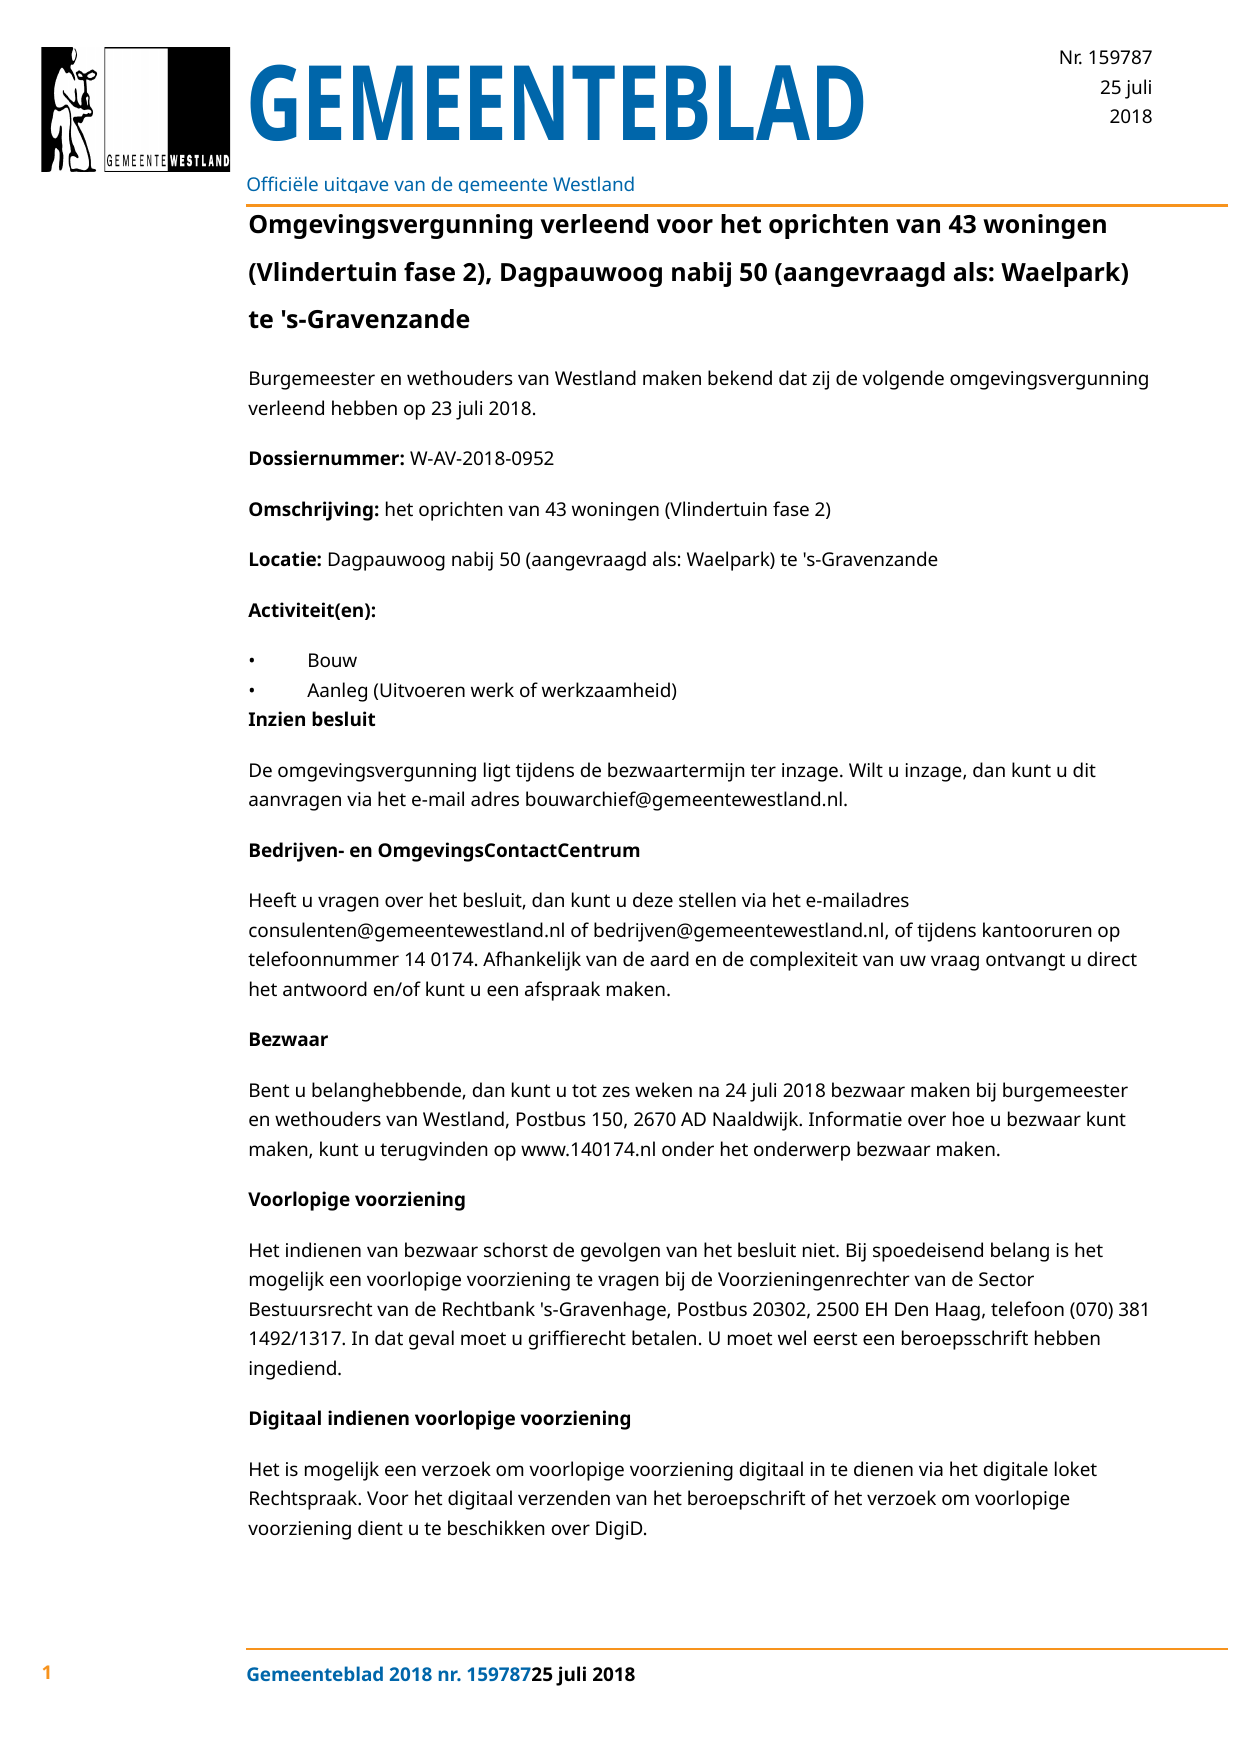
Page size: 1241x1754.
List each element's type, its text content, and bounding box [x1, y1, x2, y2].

text Activiteit(en): [248, 597, 1152, 622]
text Het is mogelijk een verzoek om voorlopige voorziening digitaal in te dienen via het digitale loket Rechtspraak. Voor het digitaal verzenden van het beroepschrift of het verzoek om voorlopige voorziening dient u te beschikken over DigiD. [248, 1456, 1152, 1541]
text Burgemeester en wethouders van Westland maken bekend dat zij de volgende omgevingsvergunning verleend hebben op 23 juli 2018. [248, 366, 1152, 421]
text De omgevingsvergunning ligt tijdens de bezwaartermijn ter inzage. Wilt u inzage, dan kunt u dit aanvragen via het e-mail adres bouwarchief@gemeentewestland.nl. [248, 757, 1152, 812]
text Heeft u vragen over het besluit, dan kunt u deze stellen via het e-mailadres consulenten@gemeentewestland.nl of bedrijven@gemeentewestland.nl, of tijdens kantooruren op telefoonnummer 14 0174. Afhankelijk van de aard en de complexiteit van uw vraag ontvangt u direct het antwoord en/of kunt u een afspraak maken. [248, 887, 1152, 1002]
list Bouw [248, 647, 1152, 673]
text Omschrijving: het oprichten van 43 woningen (Vlindertuin fase 2) [248, 496, 1152, 522]
text Bezwaar [248, 1026, 1152, 1052]
text Het indienen van bezwaar schorst de gevolgen van het besluit niet. Bij spoedeisend belang is het mogelijk een voorlopige voorziening te vragen bij de Voorzieningenrechter van de Sector Bestuursrecht van de Rechtbank 's-Gravenhage, Postbus 20302, 2500 EH Den Haag, telefoon (070) 381 1492/1317. In dat geval moet u griffierecht betalen. U moet wel eerst een beroepsschrift hebben ingediend. [248, 1237, 1152, 1381]
list Aanleg (Uitvoeren werk of werkzaamheid) [248, 677, 1152, 702]
text Dossiernummer: W-AV-2018-0952 [248, 446, 1152, 471]
text Voorlopige voorziening [248, 1186, 1152, 1212]
text Digitaal indienen voorlopige voorziening [248, 1406, 1152, 1431]
text Inzien besluit [248, 706, 1152, 732]
text Locatie: Dagpauwoog nabij 50 (aangevraagd als: Waelpark) te 's-Gravenzande [248, 546, 1152, 572]
text Bent u belanghebbende, dan kunt u tot zes weken na 24 juli 2018 bezwaar maken bij burgemeester en wethouders van Westland, Postbus 150, 2670 AD Naaldwijk. Informatie over hoe u bezwaar kunt maken, kunt u terugvinden op www.140174.nl onder het onderwerp bezwaar maken. [248, 1077, 1152, 1162]
picture [41, 47, 231, 172]
text Omgevingsvergunning verleend voor het oprichten van 43 woningen (Vlindertuin fase 2), Dagpauwoog nabij 50 (aangevraagd als: Waelpark) te 's-Gravenzande [248, 207, 1152, 336]
text Bedrijven- en OmgevingsContactCentrum [248, 837, 1152, 862]
